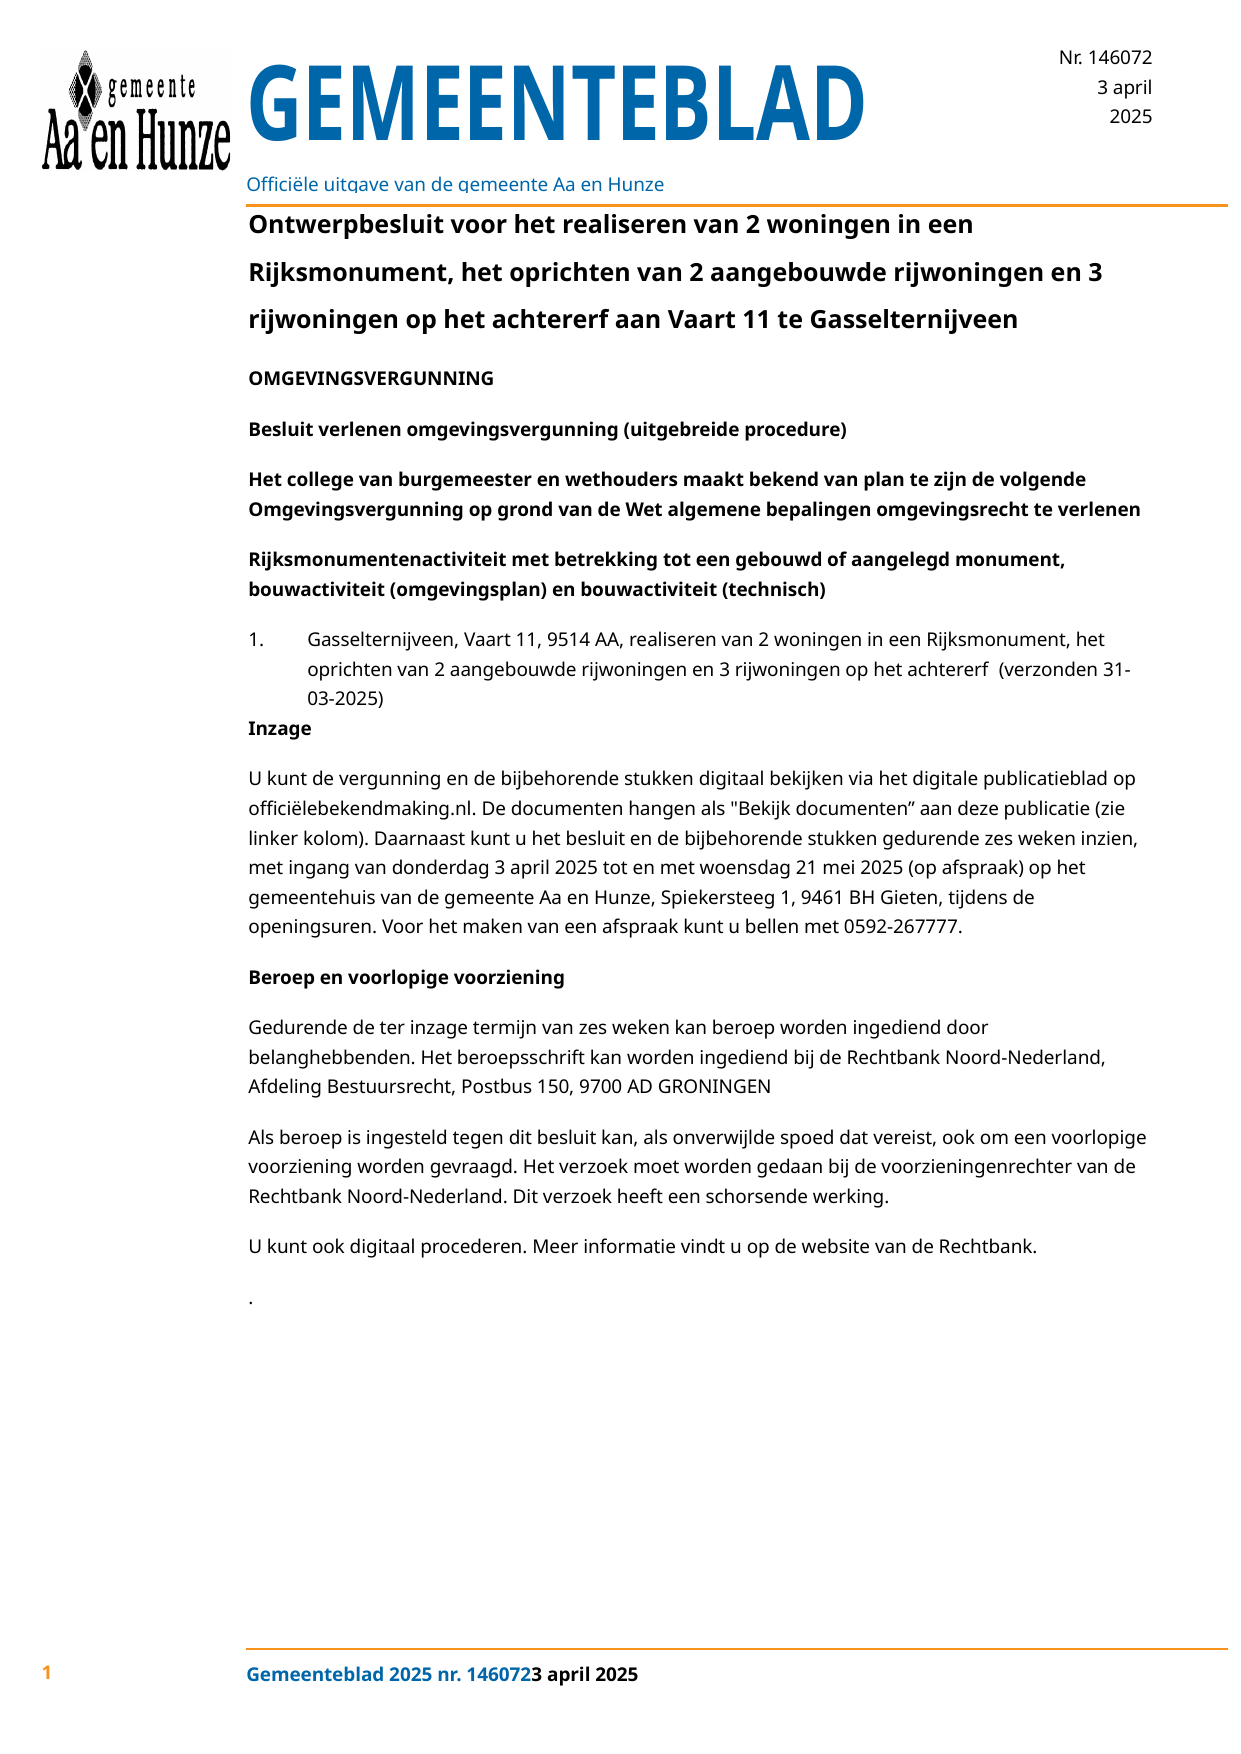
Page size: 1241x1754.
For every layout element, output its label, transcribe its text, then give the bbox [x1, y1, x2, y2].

text Beroep en voorlopige voorziening [248, 964, 1152, 989]
text U kunt ook digitaal procederen. Meer informatie vindt u op de website van de Rechtbank. [248, 1233, 1152, 1259]
picture [41, 47, 231, 172]
text Rijksmonumentenactiviteit met betrekking tot een gebouwd of aangelegd monument, bouwactiviteit (omgevingsplan) en bouwactiviteit (technisch) [248, 546, 1152, 602]
text Het college van burgemeester en wethouders maakt bekend van plan te zijn de volgende Omgevingsvergunning op grond van de Wet algemene bepalingen omgevingsrecht te verlenen [248, 466, 1152, 522]
text U kunt de vergunning en de bijbehorende stukken digitaal bekijken via het digitale publicatieblad op officiëlebekendmaking.nl. De documenten hangen als "Bekijk documenten” aan deze publicatie (zie linker kolom). Daarnaast kunt u het besluit en de bijbehorende stukken gedurende zes weken inzien, met ingang van donderdag 3 april 2025 tot en met woensdag 21 mei 2025 (op afspraak) op het gemeentehuis van de gemeente Aa en Hunze, Spiekersteeg 1, 9461 BH Gieten, tijdens de openingsuren. Voor het maken van een afspraak kunt u bellen met 0592-267777. [248, 766, 1152, 939]
text Ontwerpbesluit voor het realiseren van 2 woningen in een Rijksmonument, het oprichten van 2 aangebouwde rijwoningen en 3 rijwoningen op het achtererf aan Vaart 11 te Gasselternijveen [248, 207, 1152, 336]
text Gedurende de ter inzage termijn van zes weken kan beroep worden ingediend door belanghebbenden. Het beroepsschrift kan worden ingediend bij de Rechtbank Noord-Nederland, Afdeling Bestuursrecht, Postbus 150, 9700 AD GRONINGEN [248, 1014, 1152, 1099]
text Inzage [248, 715, 1152, 741]
list Gasselternijveen, Vaart 11, 9514 AA, realiseren van 2 woningen in een Rijksmonument, het oprichten van 2 aangebouwde rijwoningen en 3 rijwoningen op het achtererf (verzonden 31-03-2025) [248, 626, 1152, 711]
text OMGEVINGSVERGUNNING [248, 366, 1152, 391]
text Als beroep is ingesteld tegen dit besluit kan, als onverwijlde spoed dat vereist, ook om een voorlopige voorziening worden gevraagd. Het verzoek moet worden gedaan bij de voorzieningenrechter van de Rechtbank Noord-Nederland. Dit verzoek heeft een schorsende werking. [248, 1124, 1152, 1209]
text Besluit verlenen omgevingsvergunning (uitgebreide procedure) [248, 416, 1152, 442]
text . [248, 1284, 1152, 1309]
